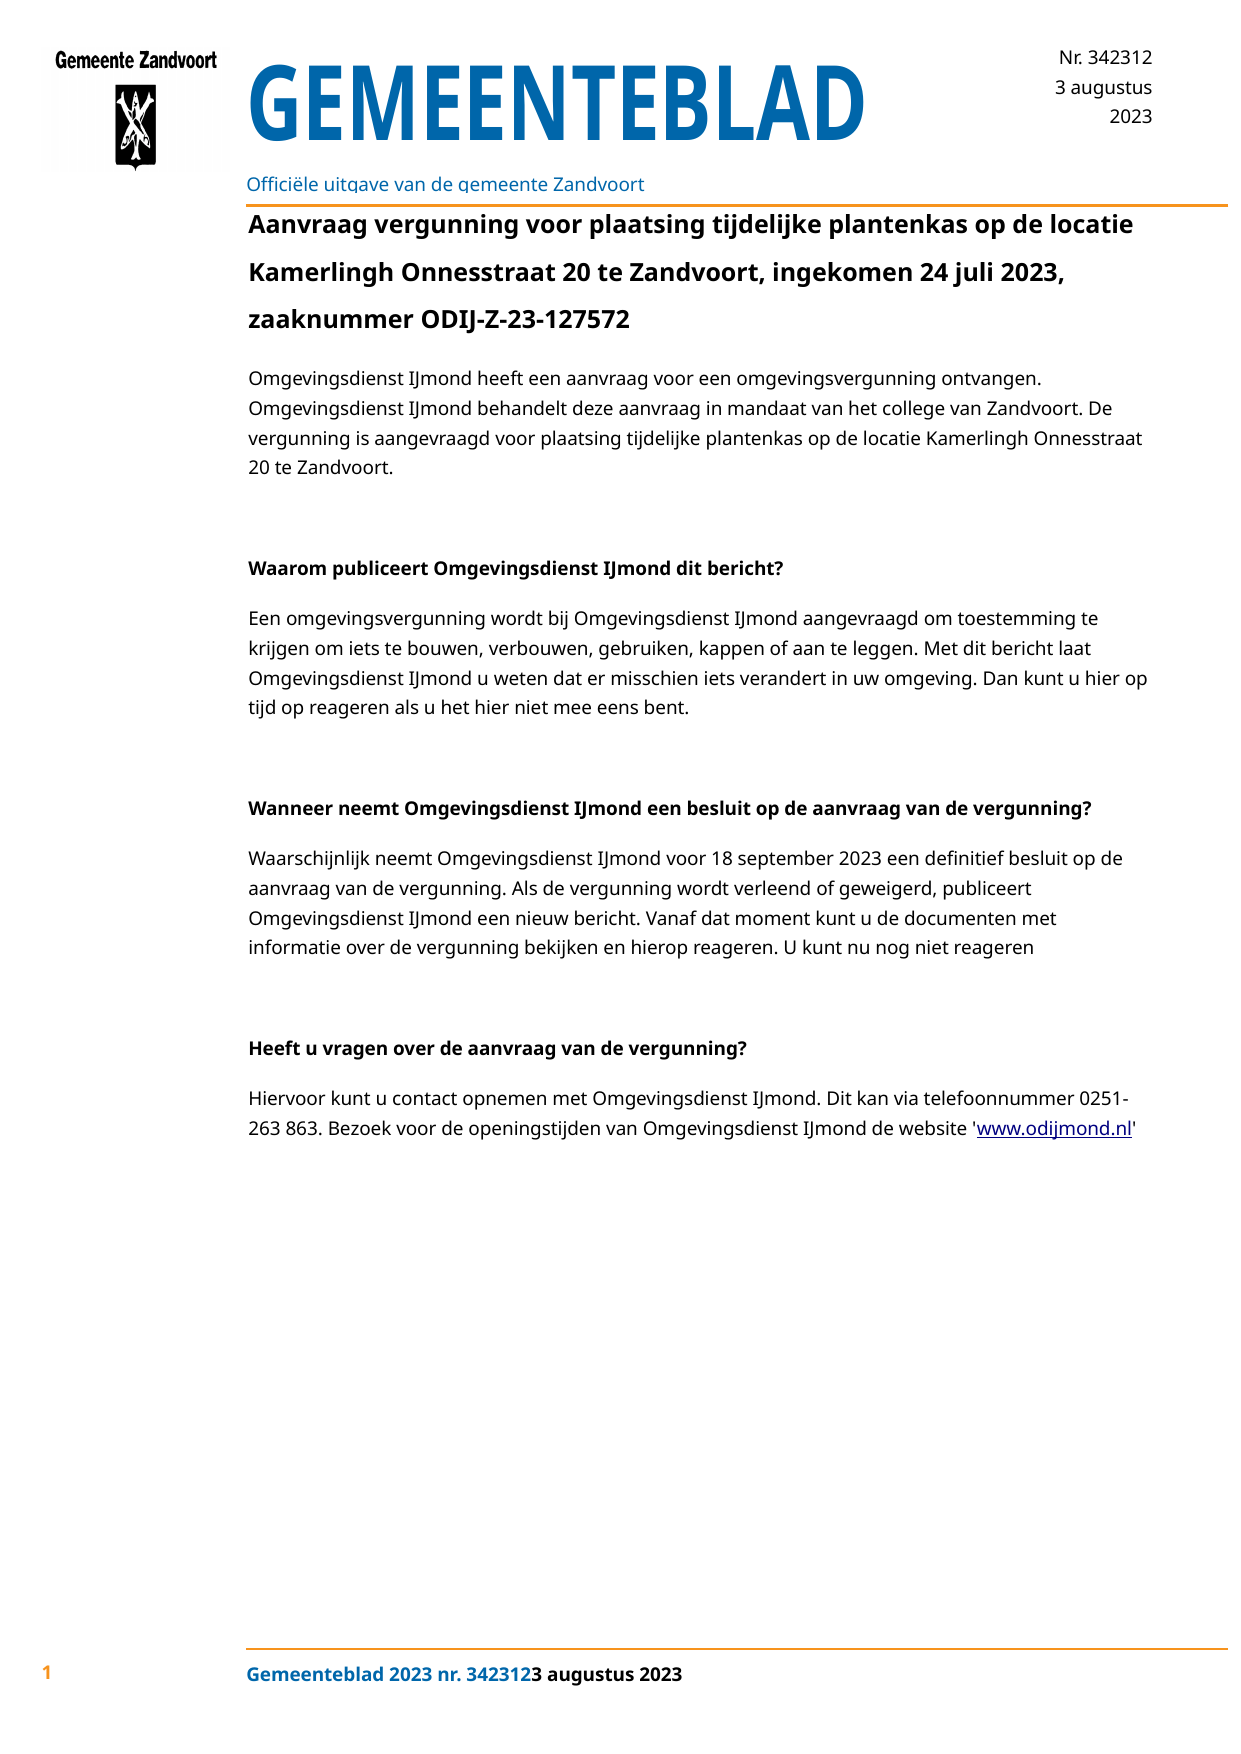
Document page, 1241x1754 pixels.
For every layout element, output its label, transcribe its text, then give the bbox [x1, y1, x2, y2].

text Aanvraag vergunning voor plaatsing tijdelijke plantenkas op de locatie Kamerlingh Onnesstraat 20 te Zandvoort, ingekomen 24 juli 2023, zaaknummer ODIJ-Z-23-127572 [248, 207, 1152, 336]
text Waarschijnlijk neemt Omgevingsdienst IJmond voor 18 september 2023 een definitief besluit op de aanvraag van de vergunning. Als de vergunning wordt verleend of geweigerd, publiceert Omgevingsdienst IJmond een nieuw bericht. Vanaf dat moment kunt u de documenten met informatie over de vergunning bekijken en hierop reageren. U kunt nu nog niet reageren [248, 846, 1152, 960]
text Waarom publiceert Omgevingsdienst IJmond dit bericht? [248, 555, 1152, 581]
text Omgevingsdienst IJmond heeft een aanvraag voor een omgevingsvergunning ontvangen. Omgevingsdienst IJmond behandelt deze aanvraag in mandaat van het college van Zandvoort. De vergunning is aangevraagd voor plaatsing tijdelijke plantenkas op de locatie Kamerlingh Onnesstraat 20 te Zandvoort. [248, 366, 1152, 480]
text Heeft u vragen over de aanvraag van de vergunning? [248, 1035, 1152, 1061]
picture [41, 47, 231, 172]
text Wanneer neemt Omgevingsdienst IJmond een besluit op de aanvraag van de vergunning? [248, 795, 1152, 821]
text Hiervoor kunt u contact opnemen met Omgevingsdienst IJmond. Dit kan via telefoonnummer 0251-263 863. Bezoek voor de openingstijden van Omgevingsdienst IJmond de website 'www.odijmond.nl' [248, 1086, 1152, 1141]
text Een omgevingsvergunning wordt bij Omgevingsdienst IJmond aangevraagd om toestemming te krijgen om iets te bouwen, verbouwen, gebruiken, kappen of aan te leggen. Met dit bericht laat Omgevingsdienst IJmond u weten dat er misschien iets verandert in uw omgeving. Dan kunt u hier op tijd op reageren als u het hier niet mee eens bent. [248, 606, 1152, 720]
